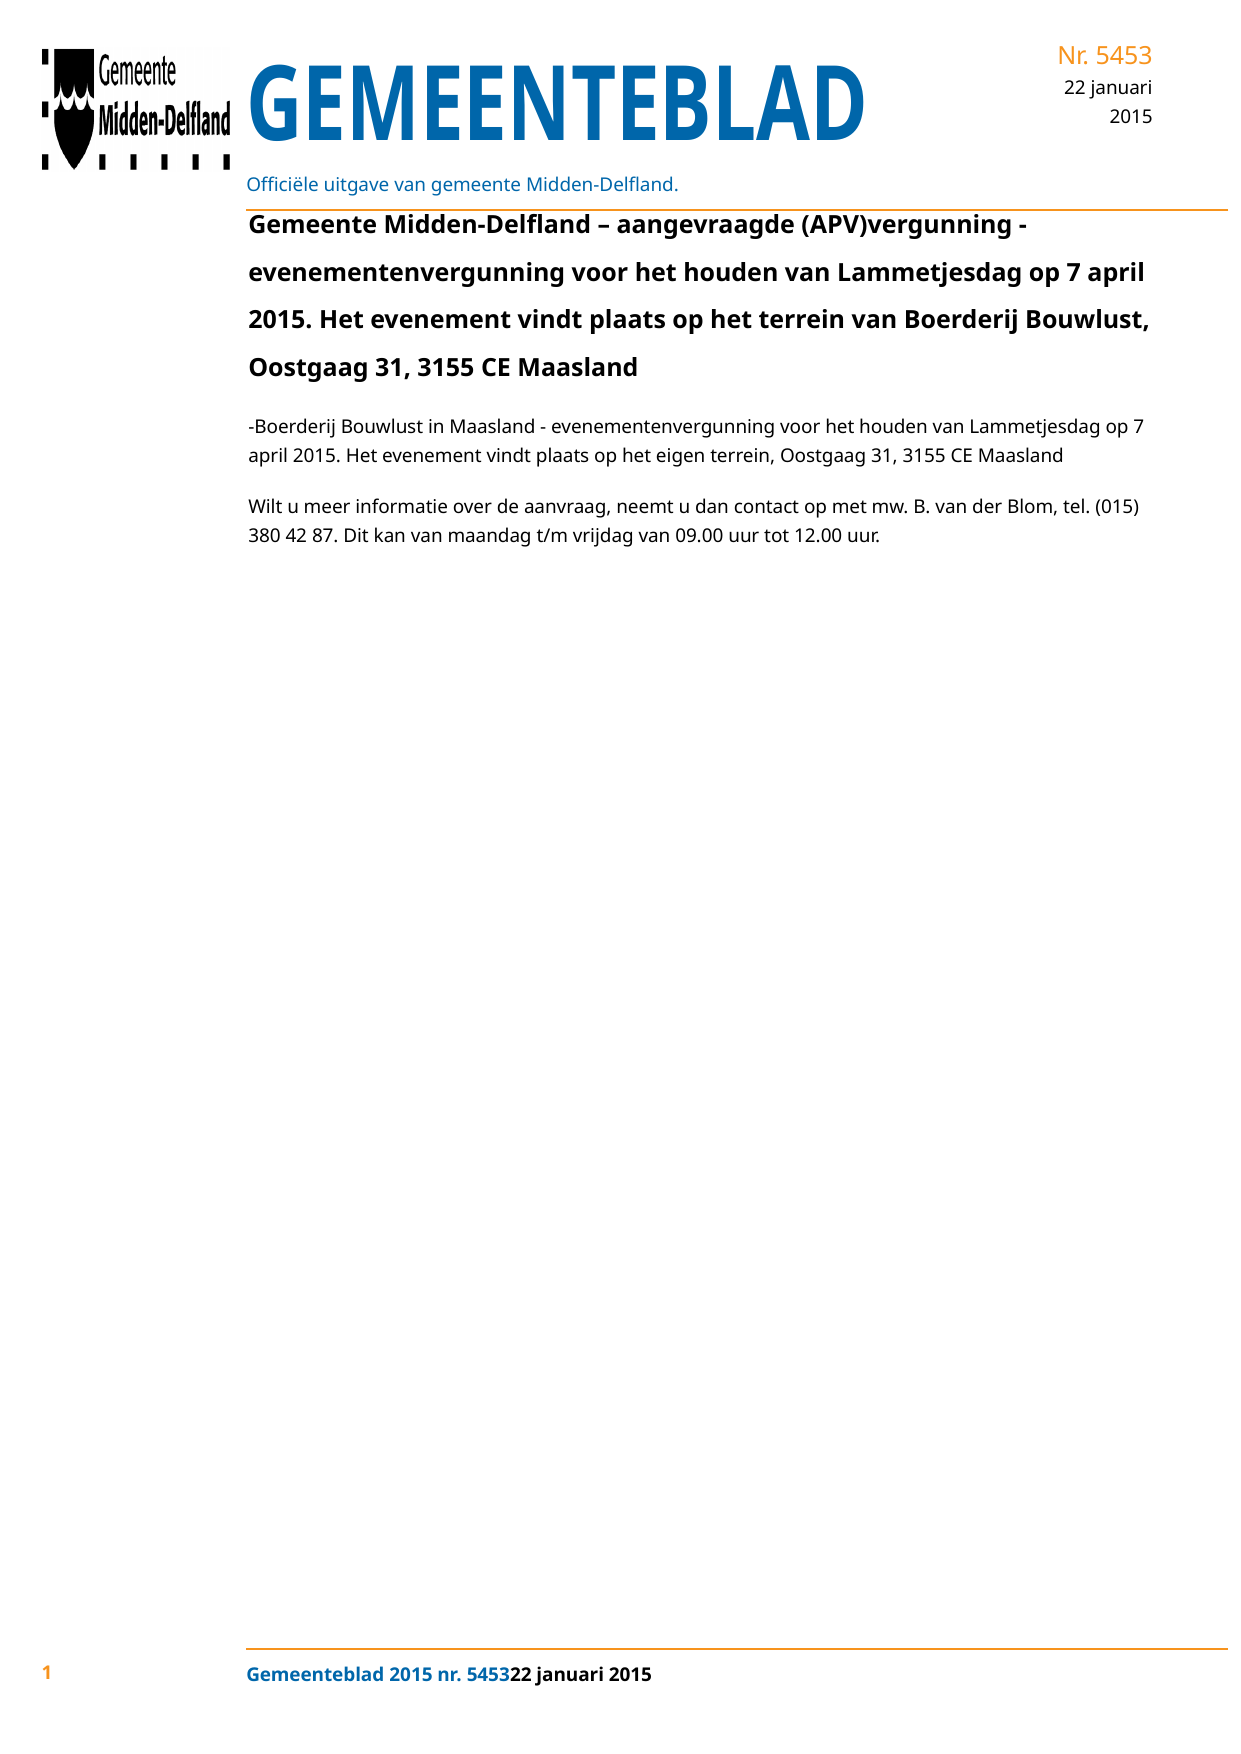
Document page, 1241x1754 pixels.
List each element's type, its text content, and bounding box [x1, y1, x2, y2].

picture [41, 47, 231, 172]
text Wilt u meer informatie over de aanvraag, neemt u dan contact op met mw. B. van der Blom, tel. (015) 380 42 87. Dit kan van maandag t/m vrijdag van 09.00 uur tot 12.00 uur. [248, 493, 1152, 548]
text Gemeente Midden-Delfland – aangevraagde (APV)vergunning - evenementenvergunning voor het houden van Lammetjesdag op 7 april 2015. Het evenement vindt plaats op het terrein van Boerderij Bouwlust, Oostgaag 31, 3155 CE Maasland [248, 211, 1152, 384]
text -Boerderij Bouwlust in Maasland - evenementenvergunning voor het houden van Lammetjesdag op 7 april 2015. Het evenement vindt plaats op het eigen terrein, Oostgaag 31, 3155 CE Maasland [248, 413, 1152, 468]
